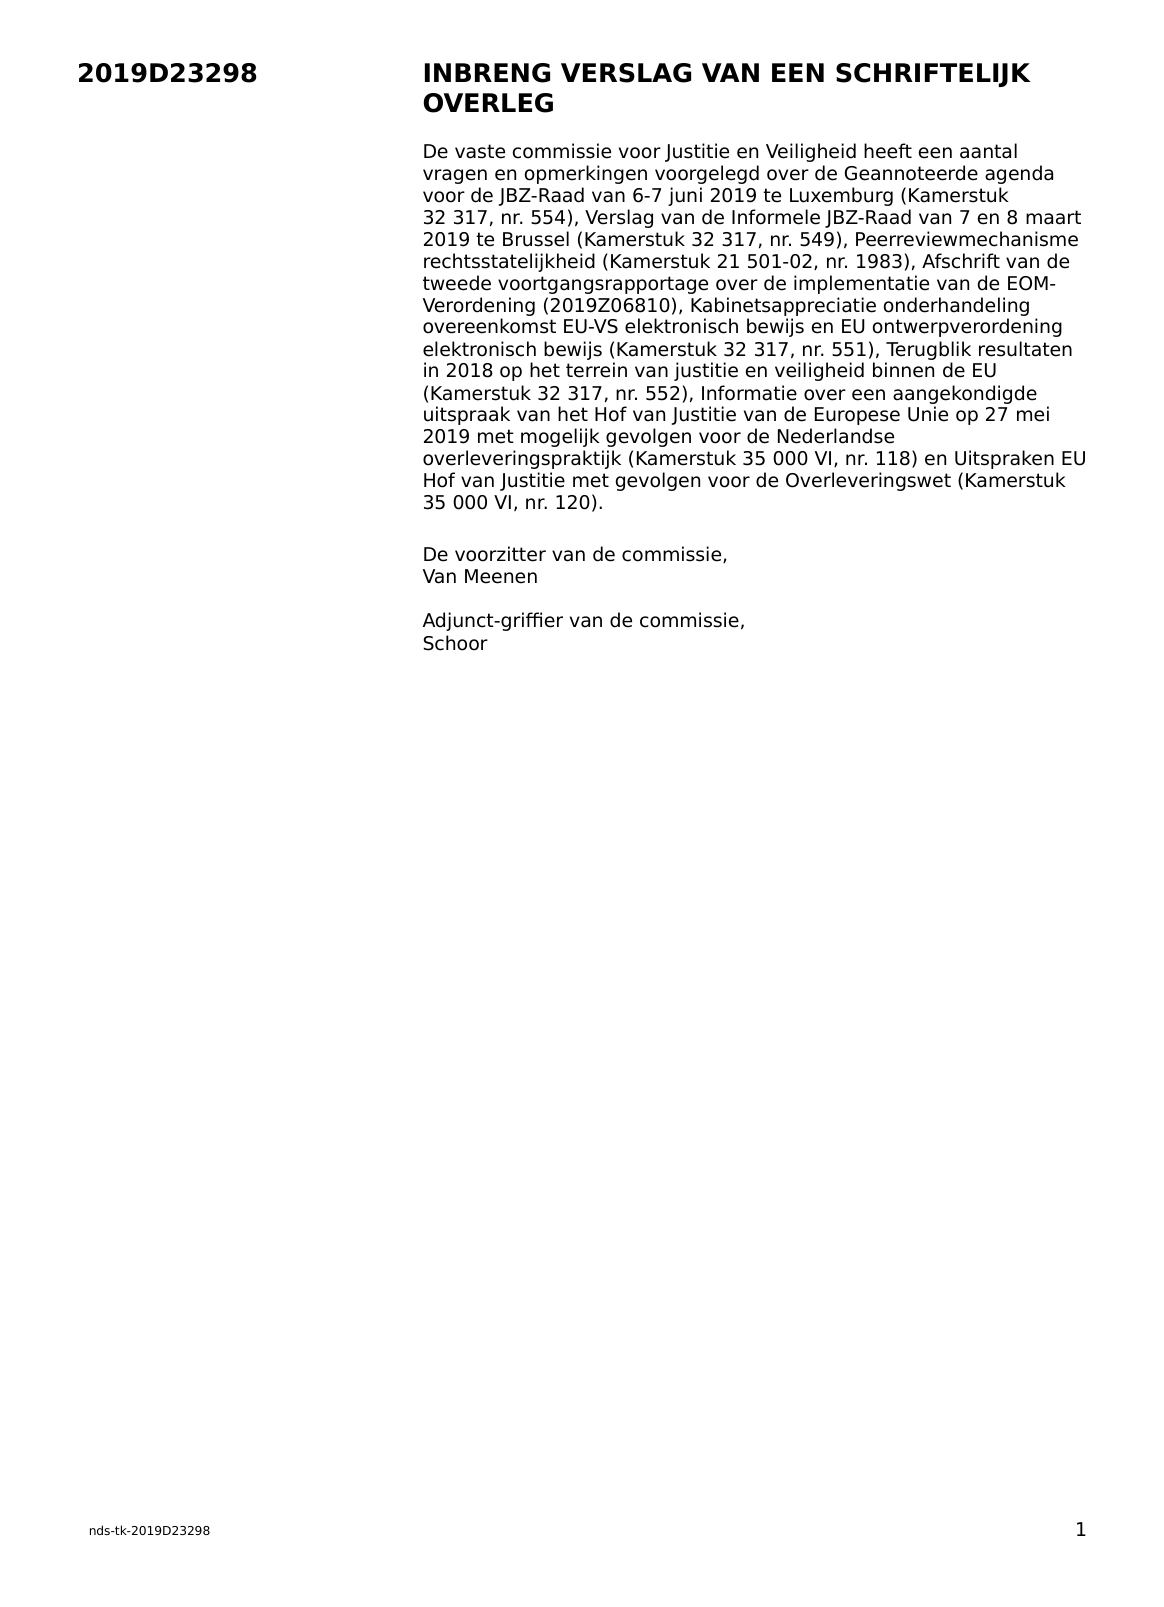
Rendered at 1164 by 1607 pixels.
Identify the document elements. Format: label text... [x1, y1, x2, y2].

text 2019D23298 INBRENG VERSLAG VAN EEN SCHRIFTELIJK OVERLEG [77, 59, 1087, 118]
text De voorzitter van de commissie, Van Meenen [422, 544, 1087, 588]
text De vaste commissie voor Justitie en Veiligheid heeft een aantal vragen en opmerkingen voorgelegd over de Geannoteerde agenda voor de JBZ-Raad van 6-7 juni 2019 te Luxemburg (Kamerstuk 32 317, nr. 554), Verslag van de Informele JBZ-Raad van 7 en 8 maart 2019 te Brussel (Kamerstuk 32 317, nr. 549), Peerreviewmechanisme rechtsstatelijkheid (Kamerstuk 21 501-02, nr. 1983), Afschrift van de tweede voortgangsrapportage over de implementatie van de EOM-Verordening (2019Z06810), Kabinetsappreciatie onderhandeling overeenkomst EU-VS elektronisch bewijs en EU ontwerpverordening elektronisch bewijs (Kamerstuk 32 317, nr. 551), Terugblik resultaten in 2018 op het terrein van justitie en veiligheid binnen de EU (Kamerstuk 32 317, nr. 552), Informatie over een aangekondigde uitspraak van het Hof van Justitie van de Europese Unie op 27 mei 2019 met mogelijk gevolgen voor de Nederlandse overleveringspraktijk (Kamerstuk 35 000 VI, nr. 118) en Uitspraken EU Hof van Justitie met gevolgen voor de Overleveringswet (Kamerstuk 35 000 VI, nr. 120). [422, 141, 1087, 514]
text Adjunct-griffier van de commissie, Schoor [422, 610, 1087, 654]
text nds-tk-2019D23298 [88, 1524, 323, 1538]
